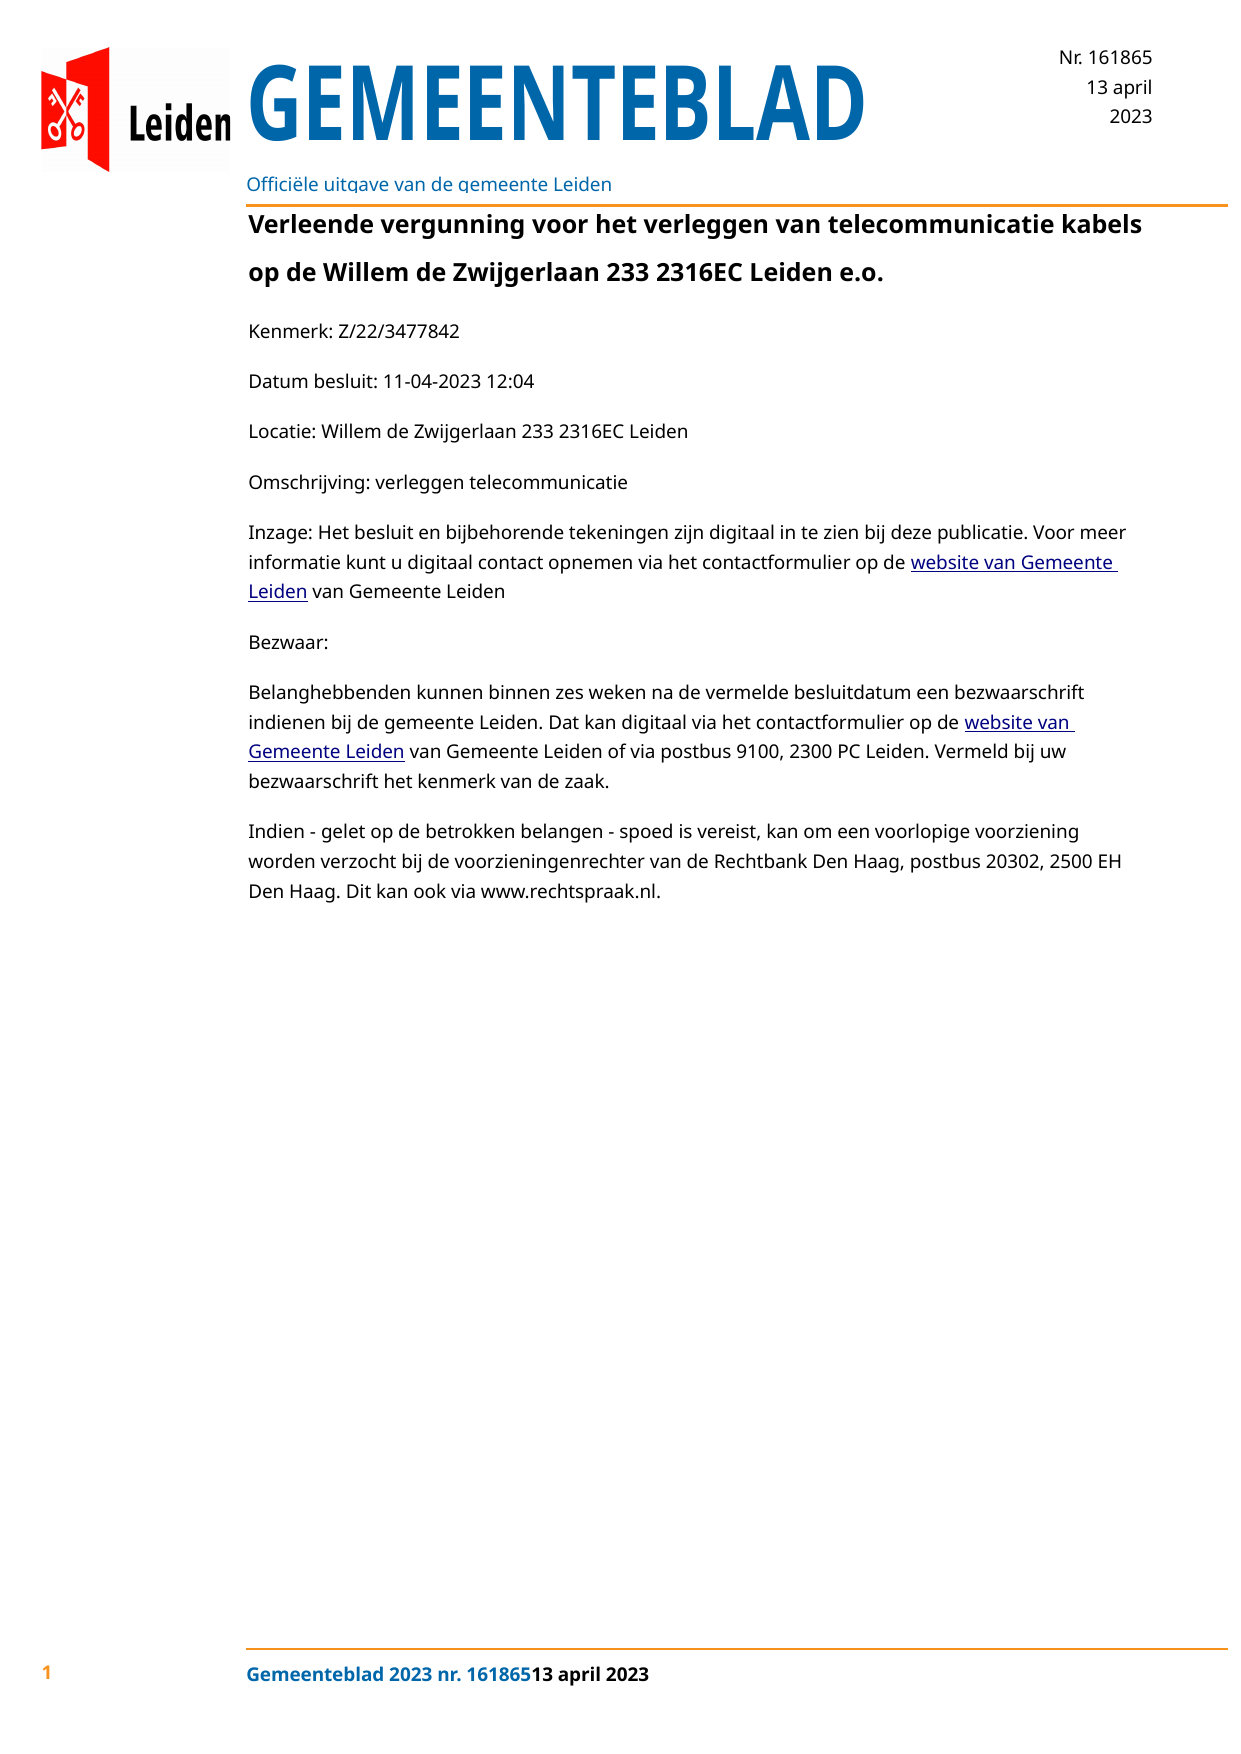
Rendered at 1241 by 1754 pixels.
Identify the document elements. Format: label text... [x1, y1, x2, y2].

text Belanghebbenden kunnen binnen zes weken na de vermelde besluitdatum een bezwaarschrift indienen bij de gemeente Leiden. Dat kan digitaal via het contactformulier op de website van Gemeente Leiden van Gemeente Leiden of via postbus 9100, 2300 PC Leiden. Vermeld bij uw bezwaarschrift het kenmerk van de zaak. [248, 679, 1152, 794]
text Inzage: Het besluit en bijbehorende tekeningen zijn digitaal in te zien bij deze publicatie. Voor meer informatie kunt u digitaal contact opnemen via het contactformulier op de website van Gemeente Leiden van Gemeente Leiden [248, 519, 1152, 604]
text Omschrijving: verleggen telecommunicatie [248, 469, 1152, 495]
text Verleende vergunning voor het verleggen van telecommunicatie kabels op de Willem de Zwijgerlaan 233 2316EC Leiden e.o. [248, 207, 1152, 288]
text Datum besluit: 11-04-2023 12:04 [248, 368, 1152, 394]
text Indien - gelet op de betrokken belangen - spoed is vereist, kan om een voorlopige voorziening worden verzocht bij de voorzieningenrechter van de Rechtbank Den Haag, postbus 20302, 2500 EH Den Haag. Dit kan ook via www.rechtspraak.nl. [248, 819, 1152, 904]
picture [41, 47, 231, 172]
text Kenmerk: Z/22/3477842 [248, 318, 1152, 344]
text Bezwaar: [248, 629, 1152, 655]
text Locatie: Willem de Zwijgerlaan 233 2316EC Leiden [248, 419, 1152, 444]
